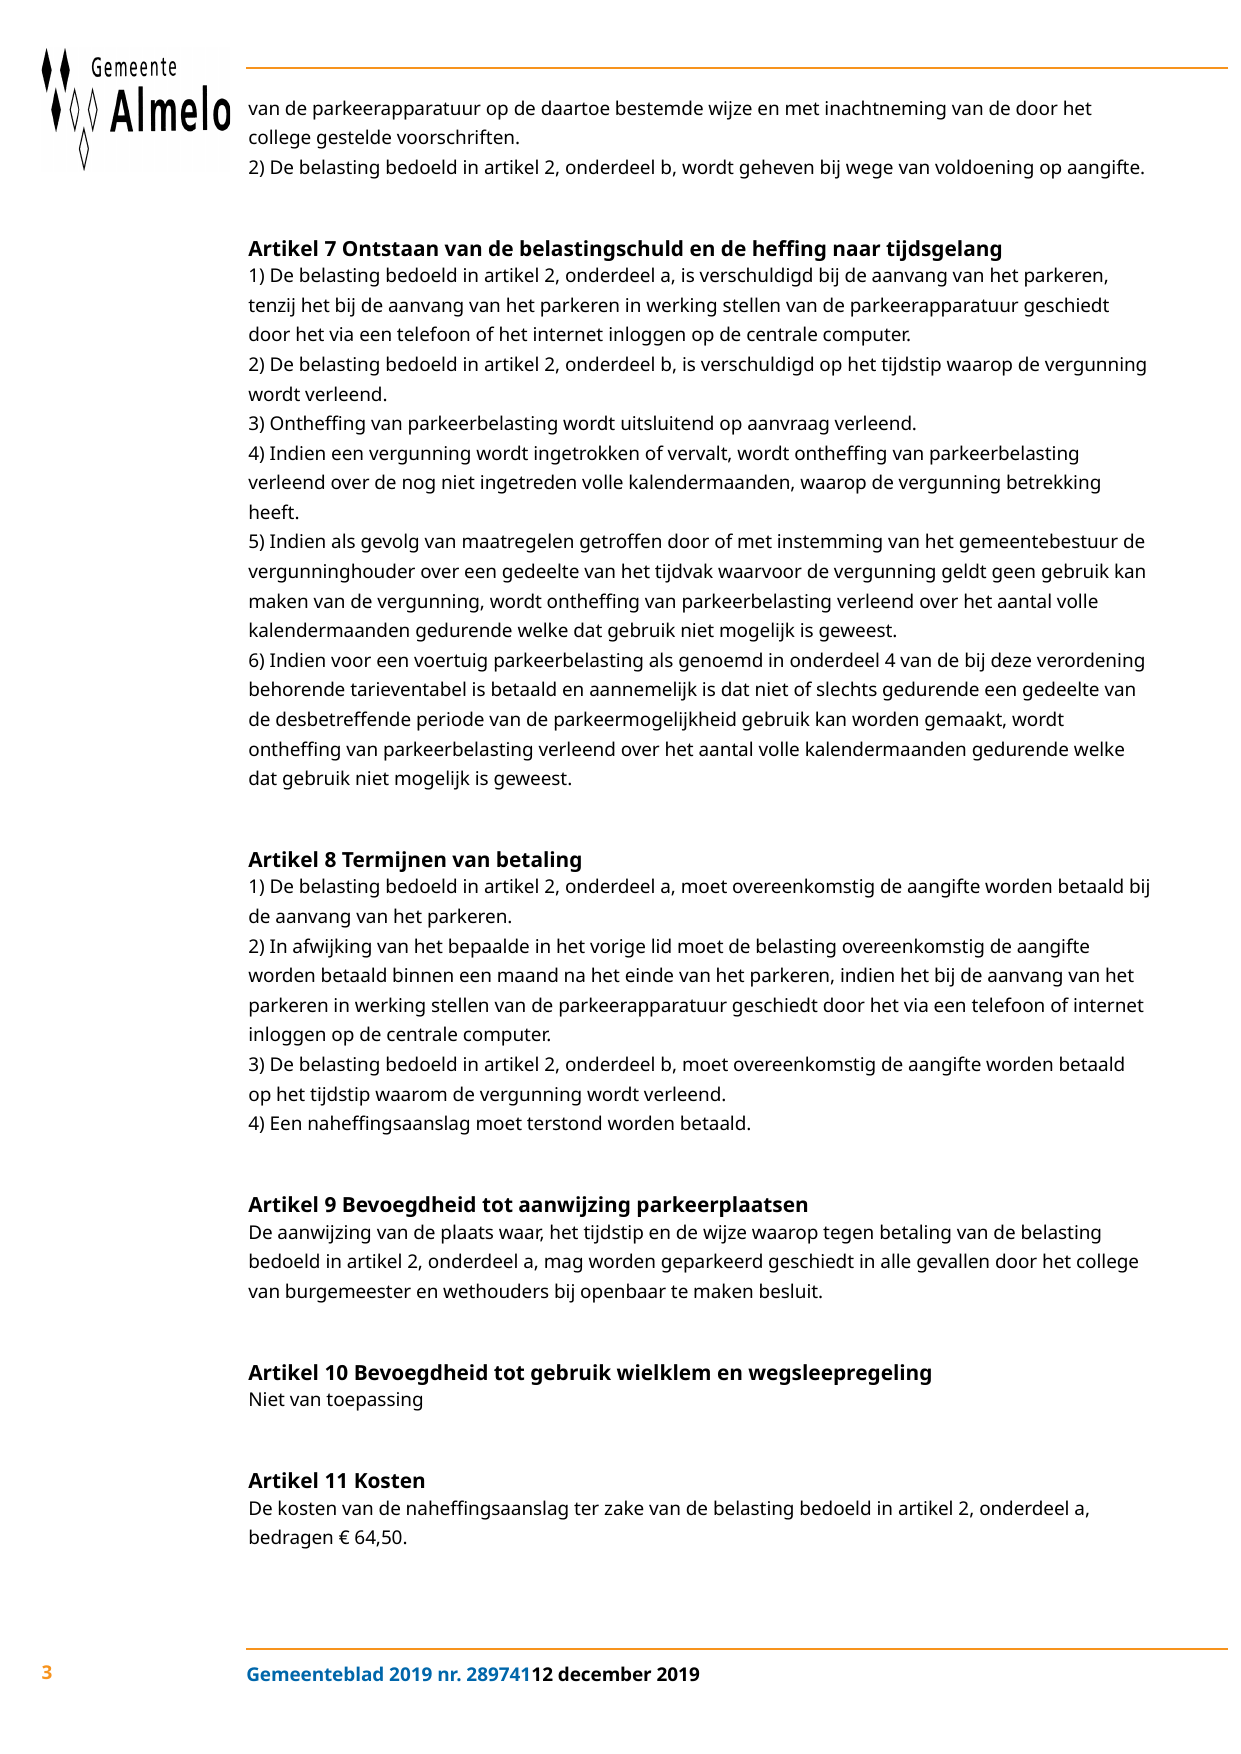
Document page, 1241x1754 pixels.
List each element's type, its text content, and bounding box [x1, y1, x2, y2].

text 4) Een naheffingsaanslag moet terstond worden betaald. [248, 1110, 1152, 1136]
text Artikel 7 Ontstaan van de belastingschuld en de heffing naar tijdsgelang [248, 234, 1152, 262]
picture [41, 47, 231, 172]
text 3) De belasting bedoeld in artikel 2, onderdeel b, moet overeenkomstig de aangifte worden betaald op het tijdstip waarom de vergunning wordt verleend. [248, 1051, 1152, 1107]
text van de parkeerapparatuur op de daartoe bestemde wijze en met inachtneming van de door het college gestelde voorschriften. [248, 95, 1152, 150]
text 1) De belasting bedoeld in artikel 2, onderdeel a, is verschuldigd bij de aanvang van het parkeren, tenzij het bij de aanvang van het parkeren in werking stellen van de parkeerapparatuur geschiedt door het via een telefoon of het internet inloggen op de centrale computer. [248, 262, 1152, 347]
text Artikel 8 Termijnen van betaling [248, 845, 1152, 874]
text De aanwijzing van de plaats waar, het tijdstip en de wijze waarop tegen betaling van de belasting bedoeld in artikel 2, onderdeel a, mag worden geparkeerd geschiedt in alle gevallen door het college van burgemeester en wethouders bij openbaar te maken besluit. [248, 1219, 1152, 1304]
text Artikel 9 Bevoegdheid tot aanwijzing parkeerplaatsen [248, 1190, 1152, 1219]
text De kosten van de naheffingsaanslag ter zake van de belasting bedoeld in artikel 2, onderdeel a, bedragen € 64,50. [248, 1495, 1152, 1550]
text Niet van toepassing [248, 1386, 1152, 1412]
text 1) De belasting bedoeld in artikel 2, onderdeel a, moet overeenkomstig de aangifte worden betaald bij de aanvang van het parkeren. [248, 874, 1152, 929]
text 4) Indien een vergunning wordt ingetrokken of vervalt, wordt ontheffing van parkeerbelasting verleend over de nog niet ingetreden volle kalendermaanden, waarop de vergunning betrekking heeft. [248, 440, 1152, 525]
text 2) De belasting bedoeld in artikel 2, onderdeel b, is verschuldigd op het tijdstip waarop de vergunning wordt verleend. [248, 351, 1152, 406]
text 2) In afwijking van het bepaalde in het vorige lid moet de belasting overeenkomstig de aangifte worden betaald binnen een maand na het einde van het parkeren, indien het bij de aanvang van het parkeren in werking stellen van de parkeerapparatuur geschiedt door het via een telefoon of internet inloggen op de centrale computer. [248, 933, 1152, 1047]
text 5) Indien als gevolg van maatregelen getroffen door of met instemming van het gemeentebestuur de vergunninghouder over een gedeelte van het tijdvak waarvoor de vergunning geldt geen gebruik kan maken van de vergunning, wordt ontheffing van parkeerbelasting verleend over het aantal volle kalendermaanden gedurende welke dat gebruik niet mogelijk is geweest. [248, 529, 1152, 643]
text 2) De belasting bedoeld in artikel 2, onderdeel b, wordt geheven bij wege van voldoening op aangifte. [248, 154, 1152, 180]
text Artikel 10 Bevoegdheid tot gebruik wielklem en wegsleepregeling [248, 1358, 1152, 1386]
text 3) Ontheffing van parkeerbelasting wordt uitsluitend op aanvraag verleend. [248, 410, 1152, 436]
text Artikel 11 Kosten [248, 1466, 1152, 1495]
text 6) Indien voor een voertuig parkeerbelasting als genoemd in onderdeel 4 van de bij deze verordening behorende tarieventabel is betaald en aannemelijk is dat niet of slechts gedurende een gedeelte van de desbetreffende periode van de parkeermogelijkheid gebruik kan worden gemaakt, wordt ontheffing van parkeerbelasting verleend over het aantal volle kalendermaanden gedurende welke dat gebruik niet mogelijk is geweest. [248, 647, 1152, 791]
